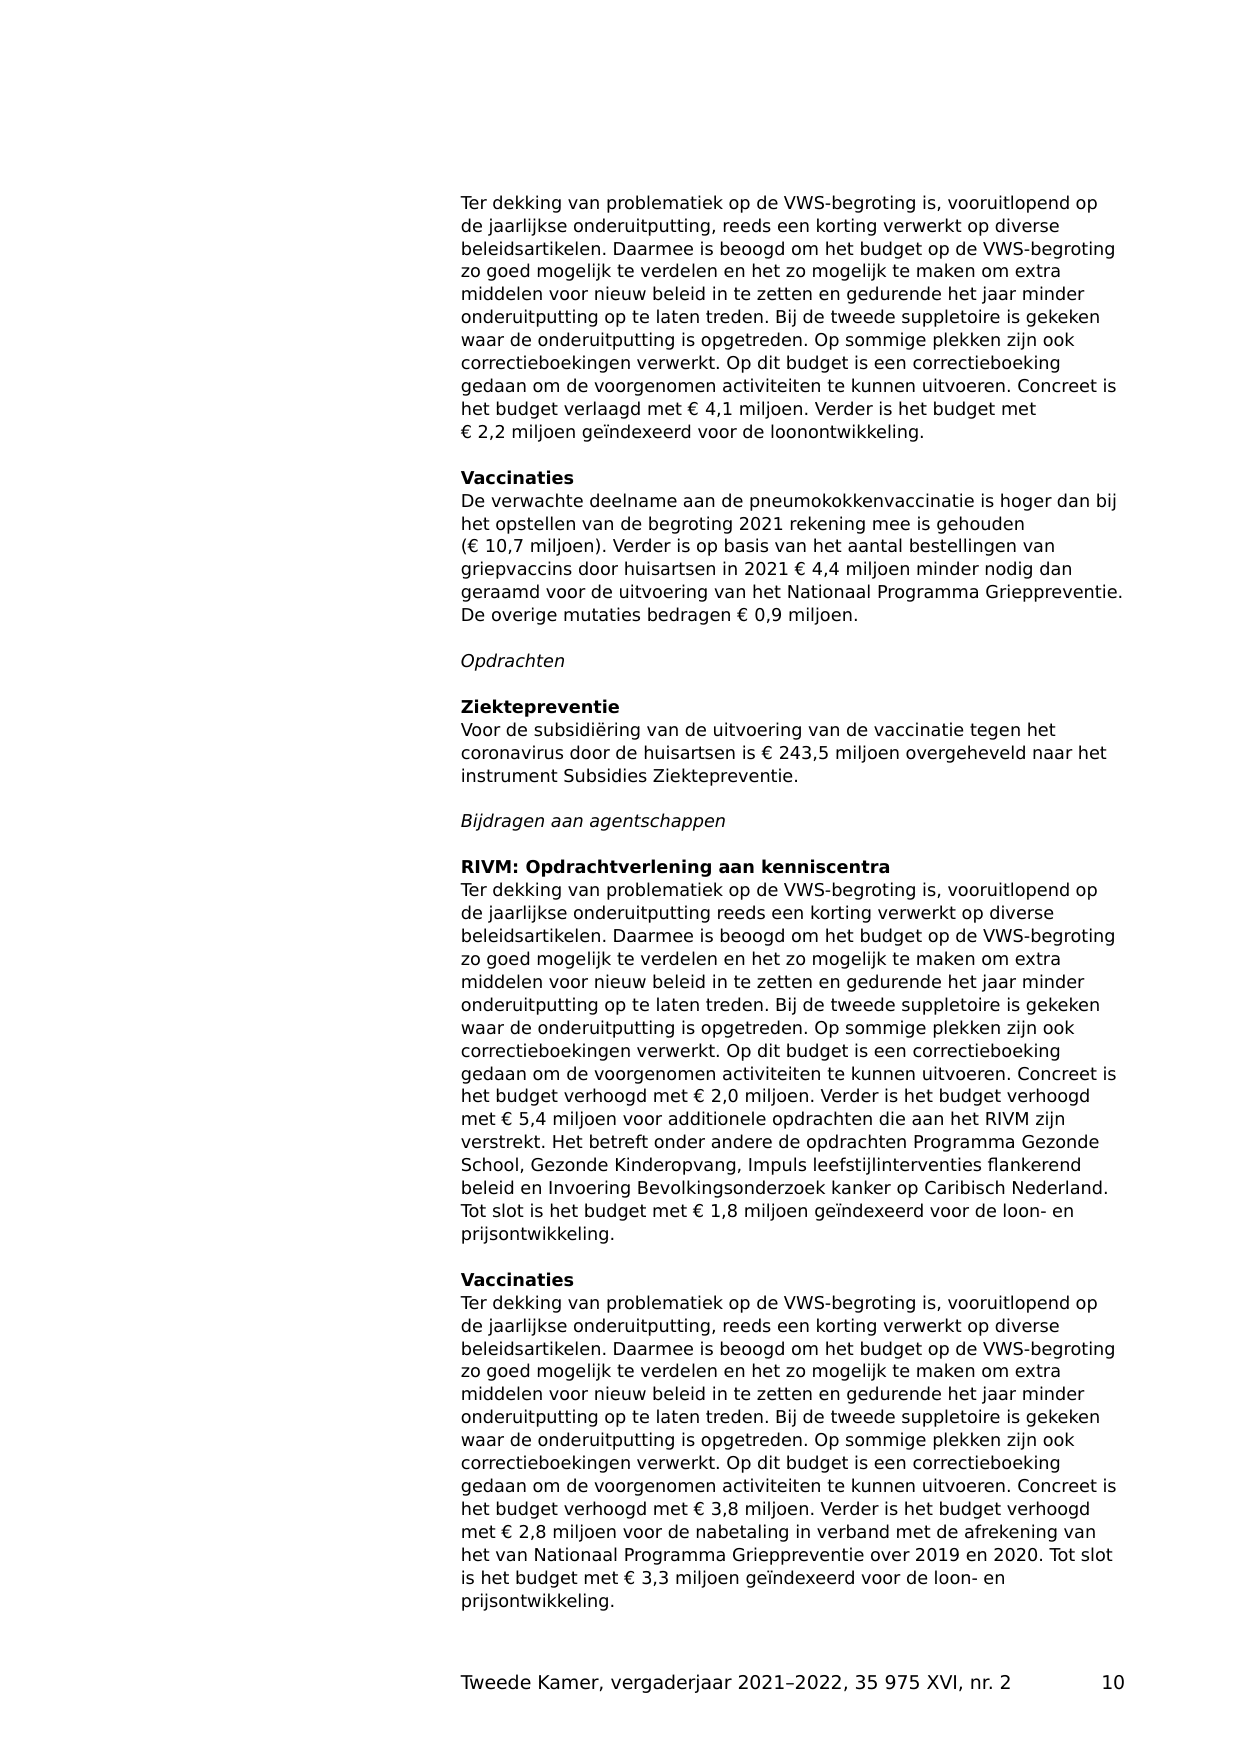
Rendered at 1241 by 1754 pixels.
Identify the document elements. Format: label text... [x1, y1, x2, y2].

text Ziektepreventie Voor de subsidiëring van de uitvoering van de vaccinatie tegen het coronavirus door de huisartsen is € 243,5 miljoen overgeheveld naar het instrument Subsidies Ziektepreventie. [461, 695, 1125, 787]
text Opdrachten [461, 649, 1125, 672]
text RIVM: Opdrachtverlening aan kenniscentra Ter dekking van problematiek op de VWS-begroting is, vooruitlopend op de jaarlijkse onderuitputting reeds een korting verwerkt op diverse beleidsartikelen. Daarmee is beoogd om het budget op de VWS-begroting zo goed mogelijk te verdelen en het zo mogelijk te maken om extra middelen voor nieuw beleid in te zetten en gedurende het jaar minder onderuitputting op te laten treden. Bij de tweede suppletoire is gekeken waar de onderuitputting is opgetreden. Op sommige plekken zijn ook correctieboekingen verwerkt. Op dit budget is een correctieboeking gedaan om de voorgenomen activiteiten te kunnen uitvoeren. Concreet is het budget verhoogd met € 2,0 miljoen. Verder is het budget verhoogd met € 5,4 miljoen voor additionele opdrachten die aan het RIVM zijn verstrekt. Het betreft onder andere de opdrachten Programma Gezonde School, Gezonde Kinderopvang, Impuls leefstijlinterventies flankerend beleid en Invoering Bevolkingsonderzoek kanker op Caribisch Nederland. Tot slot is het budget met € 1,8 miljoen geïndexeerd voor de loon- en prijsontwikkeling. [461, 855, 1125, 1245]
text Bijdragen aan agentschappen [461, 809, 1125, 832]
text Vaccinaties Ter dekking van problematiek op de VWS-begroting is, vooruitlopend op de jaarlijkse onderuitputting, reeds een korting verwerkt op diverse beleidsartikelen. Daarmee is beoogd om het budget op de VWS-begroting zo goed mogelijk te verdelen en het zo mogelijk te maken om extra middelen voor nieuw beleid in te zetten en gedurende het jaar minder onderuitputting op te laten treden. Bij de tweede suppletoire is gekeken waar de onderuitputting is opgetreden. Op sommige plekken zijn ook correctieboekingen verwerkt. Op dit budget is een correctieboeking gedaan om de voorgenomen activiteiten te kunnen uitvoeren. Concreet is het budget verhoogd met € 3,8 miljoen. Verder is het budget verhoogd met € 2,8 miljoen voor de nabetaling in verband met de afrekening van het van Nationaal Programma Grieppreventie over 2019 en 2020. Tot slot is het budget met € 3,3 miljoen geïndexeerd voor de loon- en prijsontwikkeling. [461, 1268, 1125, 1612]
text Ter dekking van problematiek op de VWS-begroting is, vooruitlopend op de jaarlijkse onderuitputting, reeds een korting verwerkt op diverse beleidsartikelen. Daarmee is beoogd om het budget op de VWS-begroting zo goed mogelijk te verdelen en het zo mogelijk te maken om extra middelen voor nieuw beleid in te zetten en gedurende het jaar minder onderuitputting op te laten treden. Bij de tweede suppletoire is gekeken waar de onderuitputting is opgetreden. Op sommige plekken zijn ook correctieboekingen verwerkt. Op dit budget is een correctieboeking gedaan om de voorgenomen activiteiten te kunnen uitvoeren. Concreet is het budget verlaagd met € 4,1 miljoen. Verder is het budget met € 2,2 miljoen geïndexeerd voor de loonontwikkeling. [461, 191, 1125, 443]
text Vaccinaties De verwachte deelname aan de pneumokokkenvaccinatie is hoger dan bij het opstellen van de begroting 2021 rekening mee is gehouden (€ 10,7 miljoen). Verder is op basis van het aantal bestellingen van griepvaccins door huisartsen in 2021 € 4,4 miljoen minder nodig dan geraamd voor de uitvoering van het Nationaal Programma Grieppreventie. De overige mutaties bedragen € 0,9 miljoen. [461, 466, 1125, 626]
